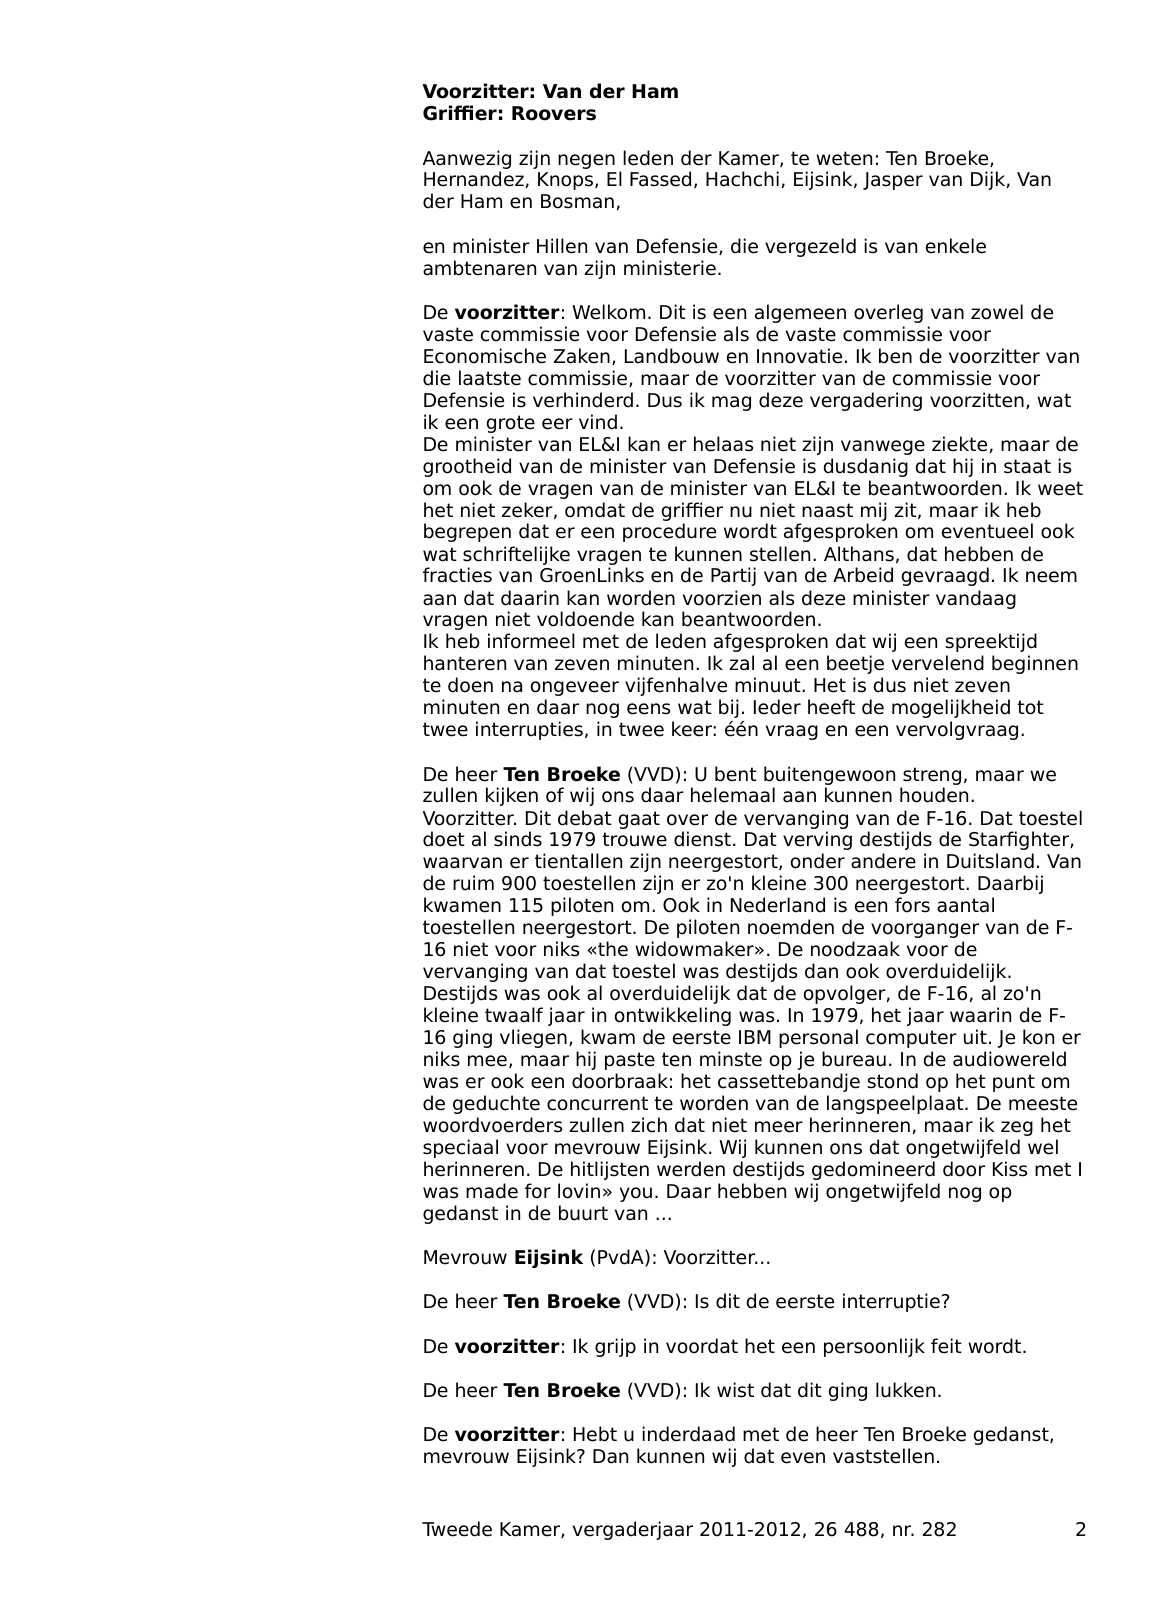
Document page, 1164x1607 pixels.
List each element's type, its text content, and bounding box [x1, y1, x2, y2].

text De heer Ten Broeke (VVD): Ik wist dat dit ging lukken. [422, 1380, 1087, 1402]
text De voorzitter: Welkom. Dit is een algemeen overleg van zowel de vaste commissie voor Defensie als de vaste commissie voor Economische Zaken, Landbouw en Innovatie. Ik ben de voorzitter van die laatste commissie, maar de voorzitter van de commissie voor Defensie is verhinderd. Dus ik mag deze vergadering voorzitten, wat ik een grote eer vind. [422, 302, 1087, 433]
text De voorzitter: Hebt u inderdaad met de heer Ten Broeke gedanst, mevrouw Eijsink? Dan kunnen wij dat even vaststellen. [422, 1424, 1087, 1468]
text De minister van EL&I kan er helaas niet zijn vanwege ziekte, maar de grootheid van de minister van Defensie is dusdanig dat hij in staat is om ook de vragen van de minister van EL&I te beantwoorden. Ik weet het niet zeker, omdat de griffier nu niet naast mij zit, maar ik heb begrepen dat er een procedure wordt afgesproken om eventueel ook wat schriftelijke vragen te kunnen stellen. Althans, dat hebben de fracties van GroenLinks en de Partij van de Arbeid gevraagd. Ik neem aan dat daarin kan worden voorzien als deze minister vandaag vragen niet voldoende kan beantwoorden. [422, 433, 1087, 631]
text Ik heb informeel met de leden afgesproken dat wij een spreektijd hanteren van zeven minuten. Ik zal al een beetje vervelend beginnen te doen na ongeveer vijfenhalve minuut. Het is dus niet zeven minuten en daar nog eens wat bij. Ieder heeft de mogelijkheid tot twee interrupties, in twee keer: één vraag en een vervolgvraag. [422, 631, 1087, 741]
text Aanwezig zijn negen leden der Kamer, te weten: Ten Broeke, Hernandez, Knops, El Fassed, Hachchi, Eijsink, Jasper van Dijk, Van der Ham en Bosman, [422, 147, 1087, 213]
text De heer Ten Broeke (VVD): U bent buitengewoon streng, maar we zullen kijken of wij ons daar helemaal aan kunnen houden. [422, 763, 1087, 807]
text en minister Hillen van Defensie, die vergezeld is van enkele ambtenaren van zijn ministerie. [422, 236, 1087, 279]
text Griffier: Roovers [422, 103, 1087, 125]
text Voorzitter. Dit debat gaat over de vervanging van de F-16. Dat toestel doet al sinds 1979 trouwe dienst. Dat verving destijds de Starfighter, waarvan er tientallen zijn neergestort, onder andere in Duitsland. Van de ruim 900 toestellen zijn er zo'n kleine 300 neergestort. Daarbij kwamen 115 piloten om. Ook in Nederland is een fors aantal toestellen neergestort. De piloten noemden de voorganger van de F-16 niet voor niks «the widowmaker». De noodzaak voor de vervanging van dat toestel was destijds dan ook overduidelijk. Destijds was ook al overduidelijk dat de opvolger, de F-16, al zo'n kleine twaalf jaar in ontwikkeling was. In 1979, het jaar waarin de F-16 ging vliegen, kwam de eerste IBM personal computer uit. Je kon er niks mee, maar hij paste ten minste op je bureau. In de audiowereld was er ook een doorbraak: het cassettebandje stond op het punt om de geduchte concurrent te worden van de langspeelplaat. De meeste woordvoerders zullen zich dat niet meer herinneren, maar ik zeg het speciaal voor mevrouw Eijsink. Wij kunnen ons dat ongetwijfeld wel herinneren. De hitlijsten werden destijds gedomineerd door Kiss met I was made for lovin» you. Daar hebben wij ongetwijfeld nog op gedanst in de buurt van ... [422, 807, 1087, 1225]
text De heer Ten Broeke (VVD): Is dit de eerste interruptie? [422, 1291, 1087, 1313]
text De voorzitter: Ik grijp in voordat het een persoonlijk feit wordt. [422, 1336, 1087, 1357]
text Voorzitter: Van der Ham [422, 81, 1087, 103]
text Mevrouw Eijsink (PvdA): Voorzitter... [422, 1247, 1087, 1269]
